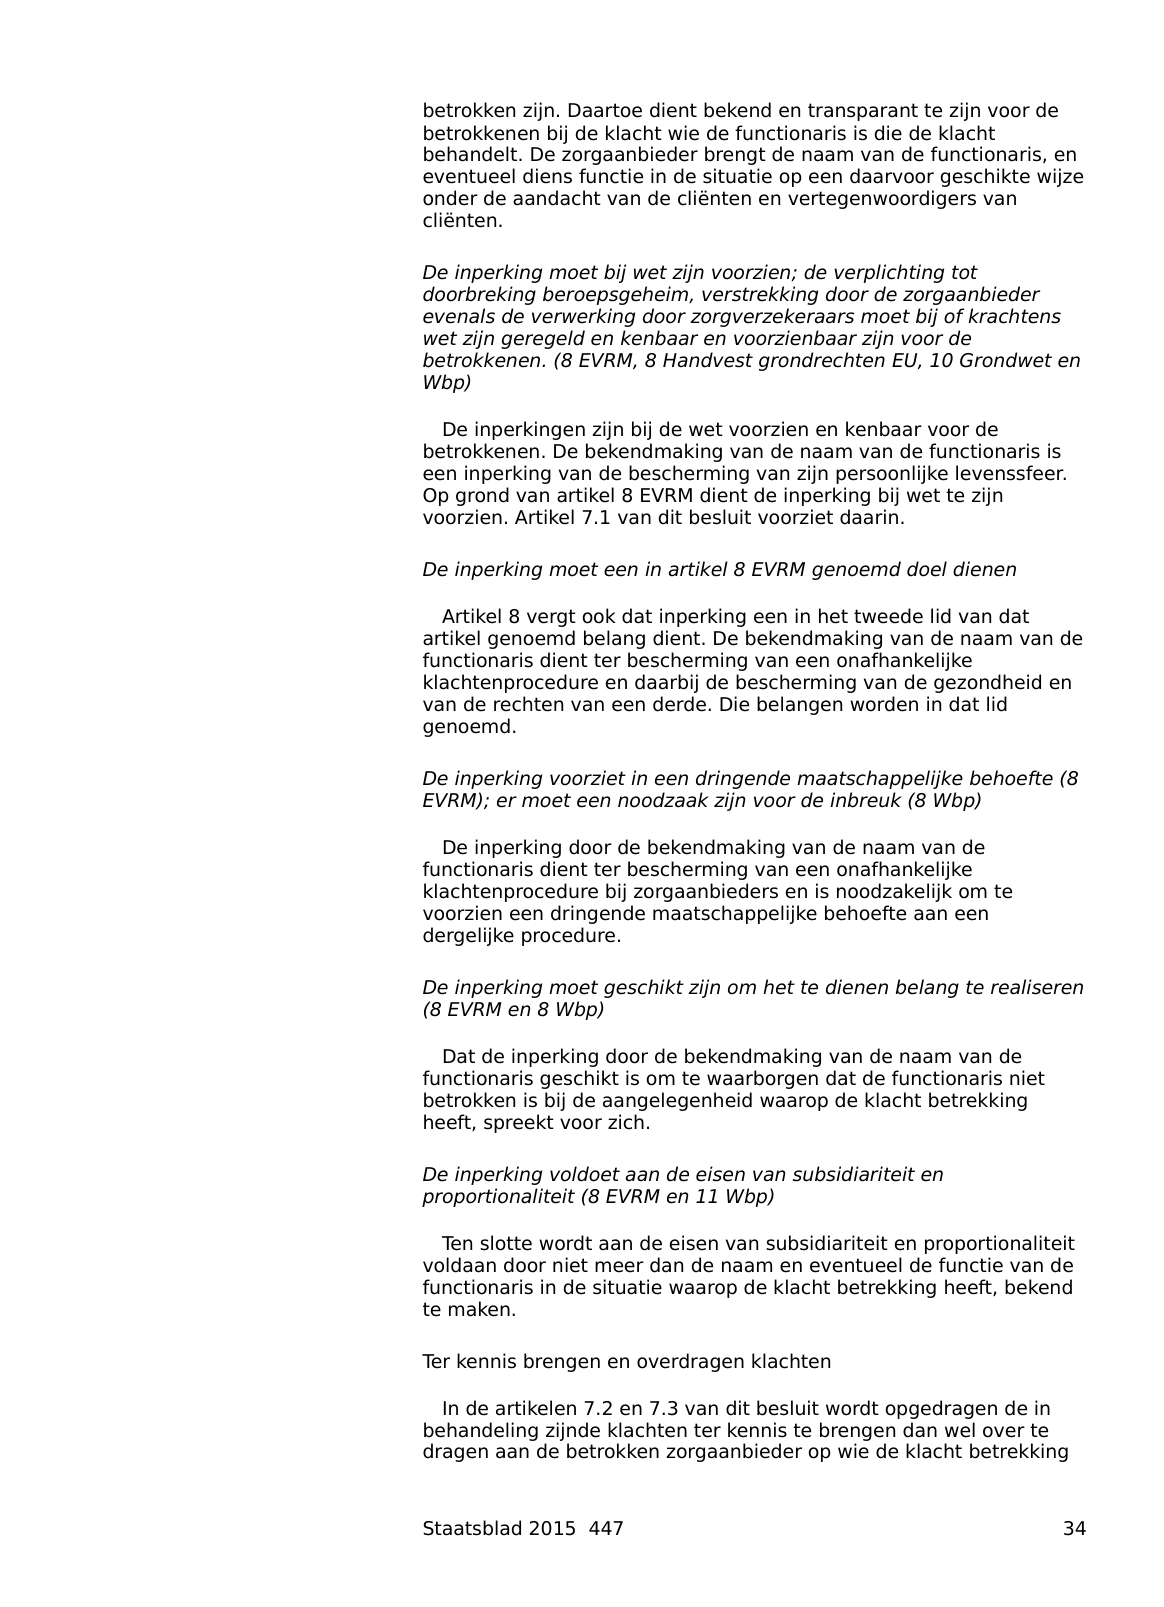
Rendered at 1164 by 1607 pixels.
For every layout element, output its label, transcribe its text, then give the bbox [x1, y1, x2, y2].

text De inperking door de bekendmaking van de naam van de functionaris dient ter bescherming van een onafhankelijke klachtenprocedure bij zorgaanbieders en is noodzakelijk om te voorzien een dringende maatschappelijke behoefte aan een dergelijke procedure. [422, 837, 1087, 947]
text Ten slotte wordt aan de eisen van subsidiariteit en proportionaliteit voldaan door niet meer dan de naam en eventueel de functie van de functionaris in de situatie waarop de klacht betrekking heeft, bekend te maken. [422, 1233, 1087, 1321]
subtitle De inperking moet een in artikel 8 EVRM genoemd doel dienen [422, 559, 1087, 581]
subtitle De inperking voldoet aan de eisen van subsidiariteit en proportionaliteit (8 EVRM en 11 Wbp) [422, 1164, 1087, 1208]
subtitle De inperking moet geschikt zijn om het te dienen belang te realiseren (8 EVRM en 8 Wbp) [422, 977, 1087, 1021]
subtitle Ter kennis brengen en overdragen klachten [422, 1351, 1087, 1372]
text In de artikelen 7.2 en 7.3 van dit besluit wordt opgedragen de in behandeling zijnde klachten ter kennis te brengen dan wel over te dragen aan de betrokken zorgaanbieder op wie de klacht betrekking [422, 1397, 1087, 1463]
text De inperkingen zijn bij de wet voorzien en kenbaar voor de betrokkenen. De bekendmaking van de naam van de functionaris is een inperking van de bescherming van zijn persoonlijke levenssfeer. Op grond van artikel 8 EVRM dient de inperking bij wet te zijn voorzien. Artikel 7.1 van dit besluit voorziet daarin. [422, 419, 1087, 529]
text Dat de inperking door de bekendmaking van de naam van de functionaris geschikt is om te waarborgen dat de functionaris niet betrokken is bij de aangelegenheid waarop de klacht betrekking heeft, spreekt voor zich. [422, 1046, 1087, 1134]
subtitle De inperking moet bij wet zijn voorzien; de verplichting tot doorbreking beroepsgeheim, verstrekking door de zorgaanbieder evenals de verwerking door zorgverzekeraars moet bij of krachtens wet zijn geregeld en kenbaar en voorzienbaar zijn voor de betrokkenen. (8 EVRM, 8 Handvest grondrechten EU, 10 Grondwet en Wbp) [422, 262, 1087, 394]
text betrokken zijn. Daartoe dient bekend en transparant te zijn voor de betrokkenen bij de klacht wie de functionaris is die de klacht behandelt. De zorgaanbieder brengt de naam van de functionaris, en eventueel diens functie in de situatie op een daarvoor geschikte wijze onder de aandacht van de cliënten en vertegenwoordigers van cliёnten. [422, 100, 1087, 232]
subtitle De inperking voorziet in een dringende maatschappelijke behoefte (8 EVRM); er moet een noodzaak zijn voor de inbreuk (8 Wbp) [422, 768, 1087, 812]
text Artikel 8 vergt ook dat inperking een in het tweede lid van dat artikel genoemd belang dient. De bekendmaking van de naam van de functionaris dient ter bescherming van een onafhankelijke klachtenprocedure en daarbij de bescherming van de gezondheid en van de rechten van een derde. Die belangen worden in dat lid genoemd. [422, 606, 1087, 738]
